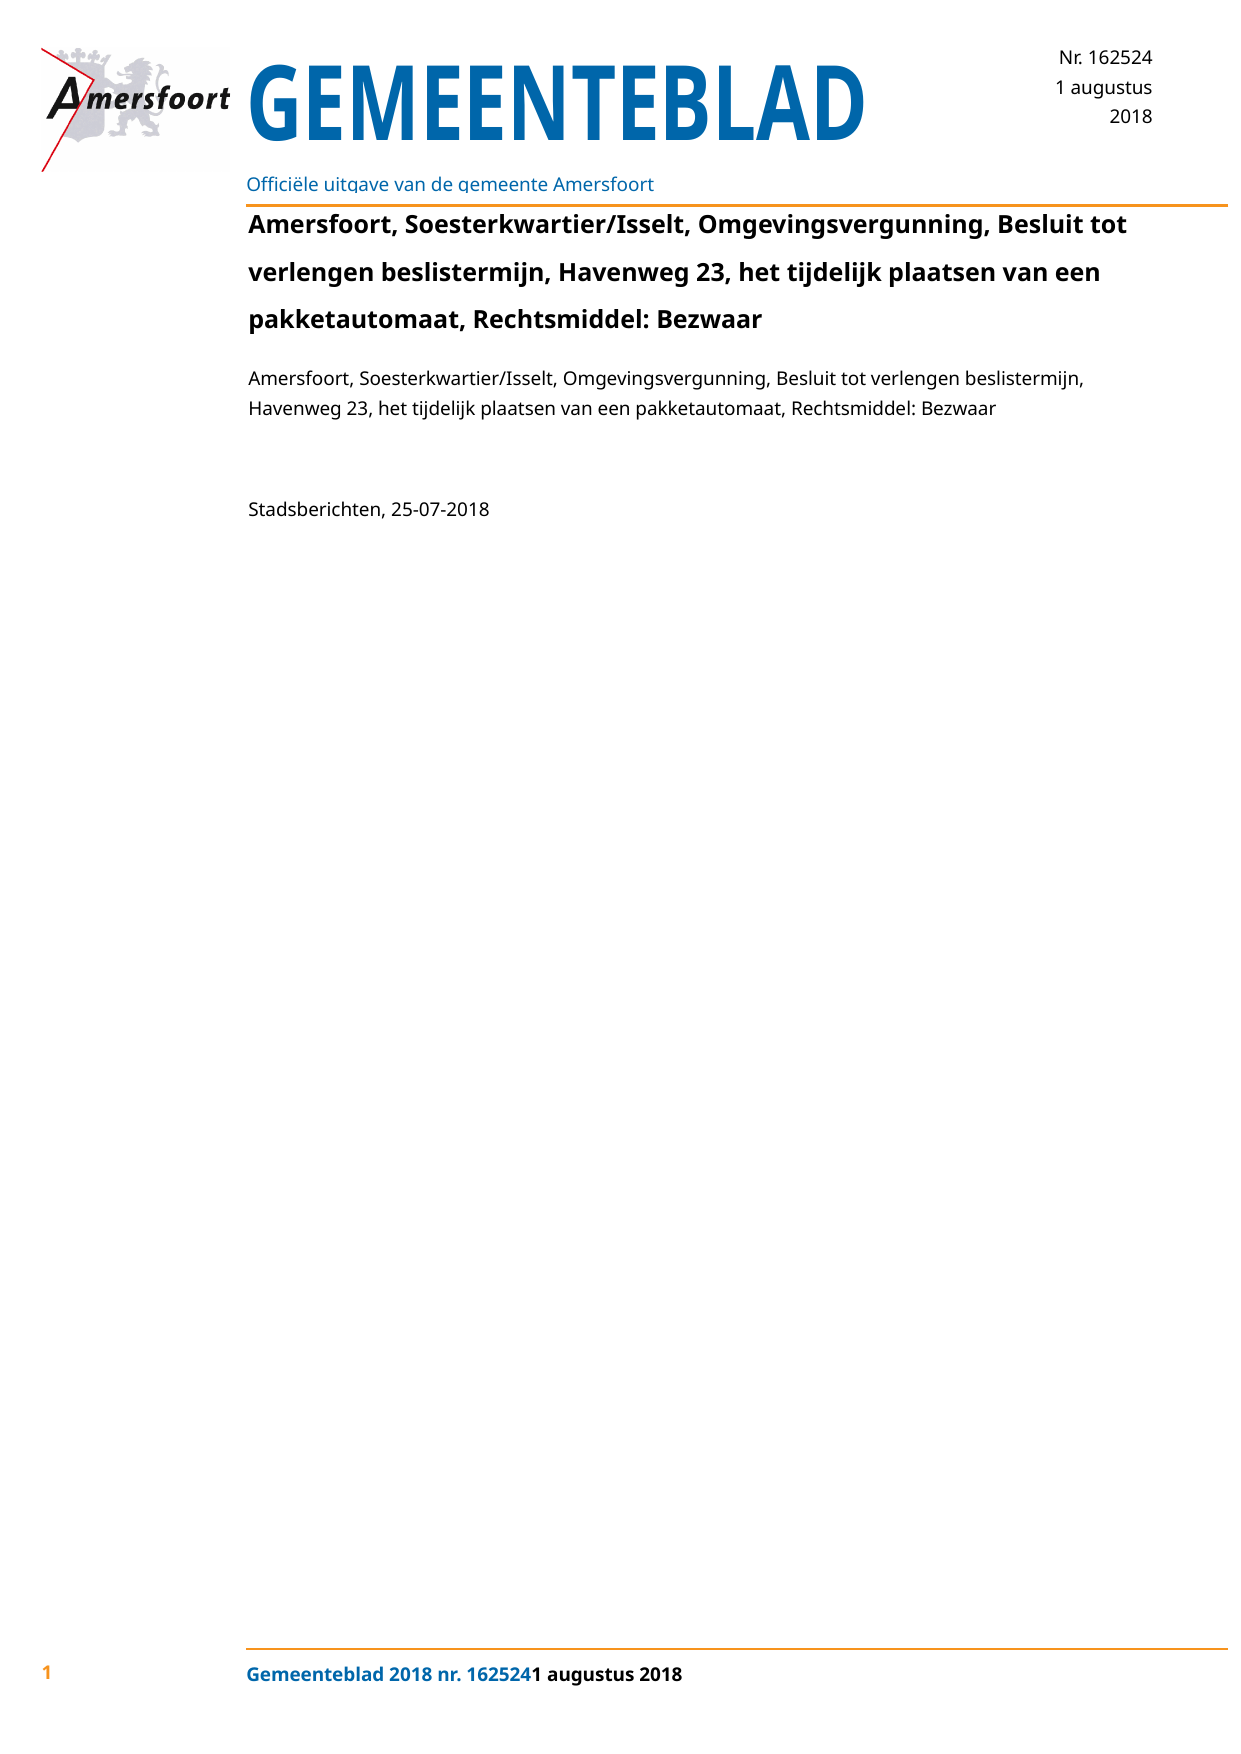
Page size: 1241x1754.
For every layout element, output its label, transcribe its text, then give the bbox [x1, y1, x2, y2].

text Amersfoort, Soesterkwartier/Isselt, Omgevingsvergunning, Besluit tot verlengen beslistermijn, Havenweg 23, het tijdelijk plaatsen van een pakketautomaat, Rechtsmiddel: Bezwaar [248, 207, 1152, 336]
picture [41, 47, 231, 172]
text Stadsberichten, 25-07-2018 [248, 496, 1152, 522]
text Amersfoort, Soesterkwartier/Isselt, Omgevingsvergunning, Besluit tot verlengen beslistermijn, Havenweg 23, het tijdelijk plaatsen van een pakketautomaat, Rechtsmiddel: Bezwaar [248, 366, 1152, 421]
